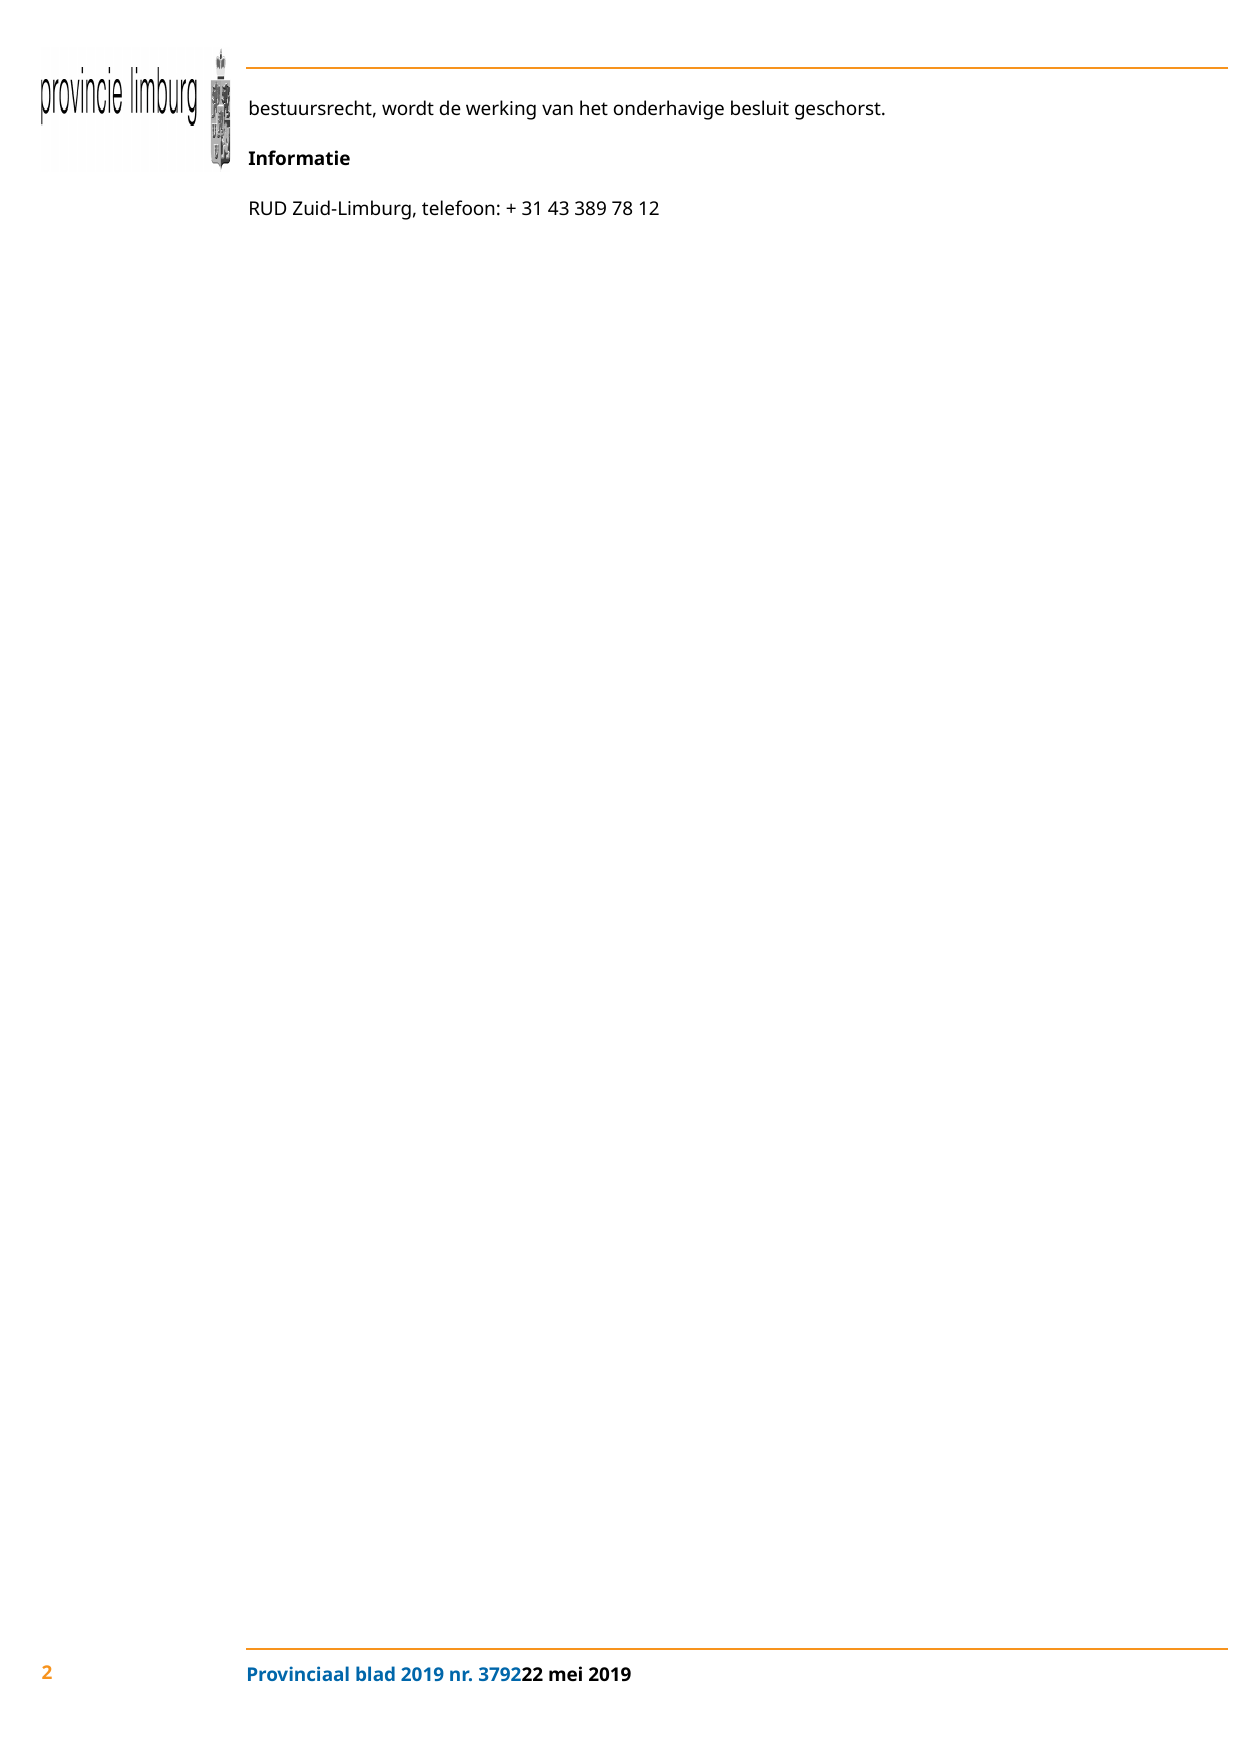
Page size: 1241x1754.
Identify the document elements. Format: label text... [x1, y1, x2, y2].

text Informatie [248, 145, 1152, 171]
picture [41, 47, 231, 172]
text RUD Zuid-Limburg, telefoon: + 31 43 389 78 12 [248, 196, 1152, 221]
text bestuursrecht, wordt de werking van het onderhavige besluit geschorst. [248, 95, 1152, 121]
